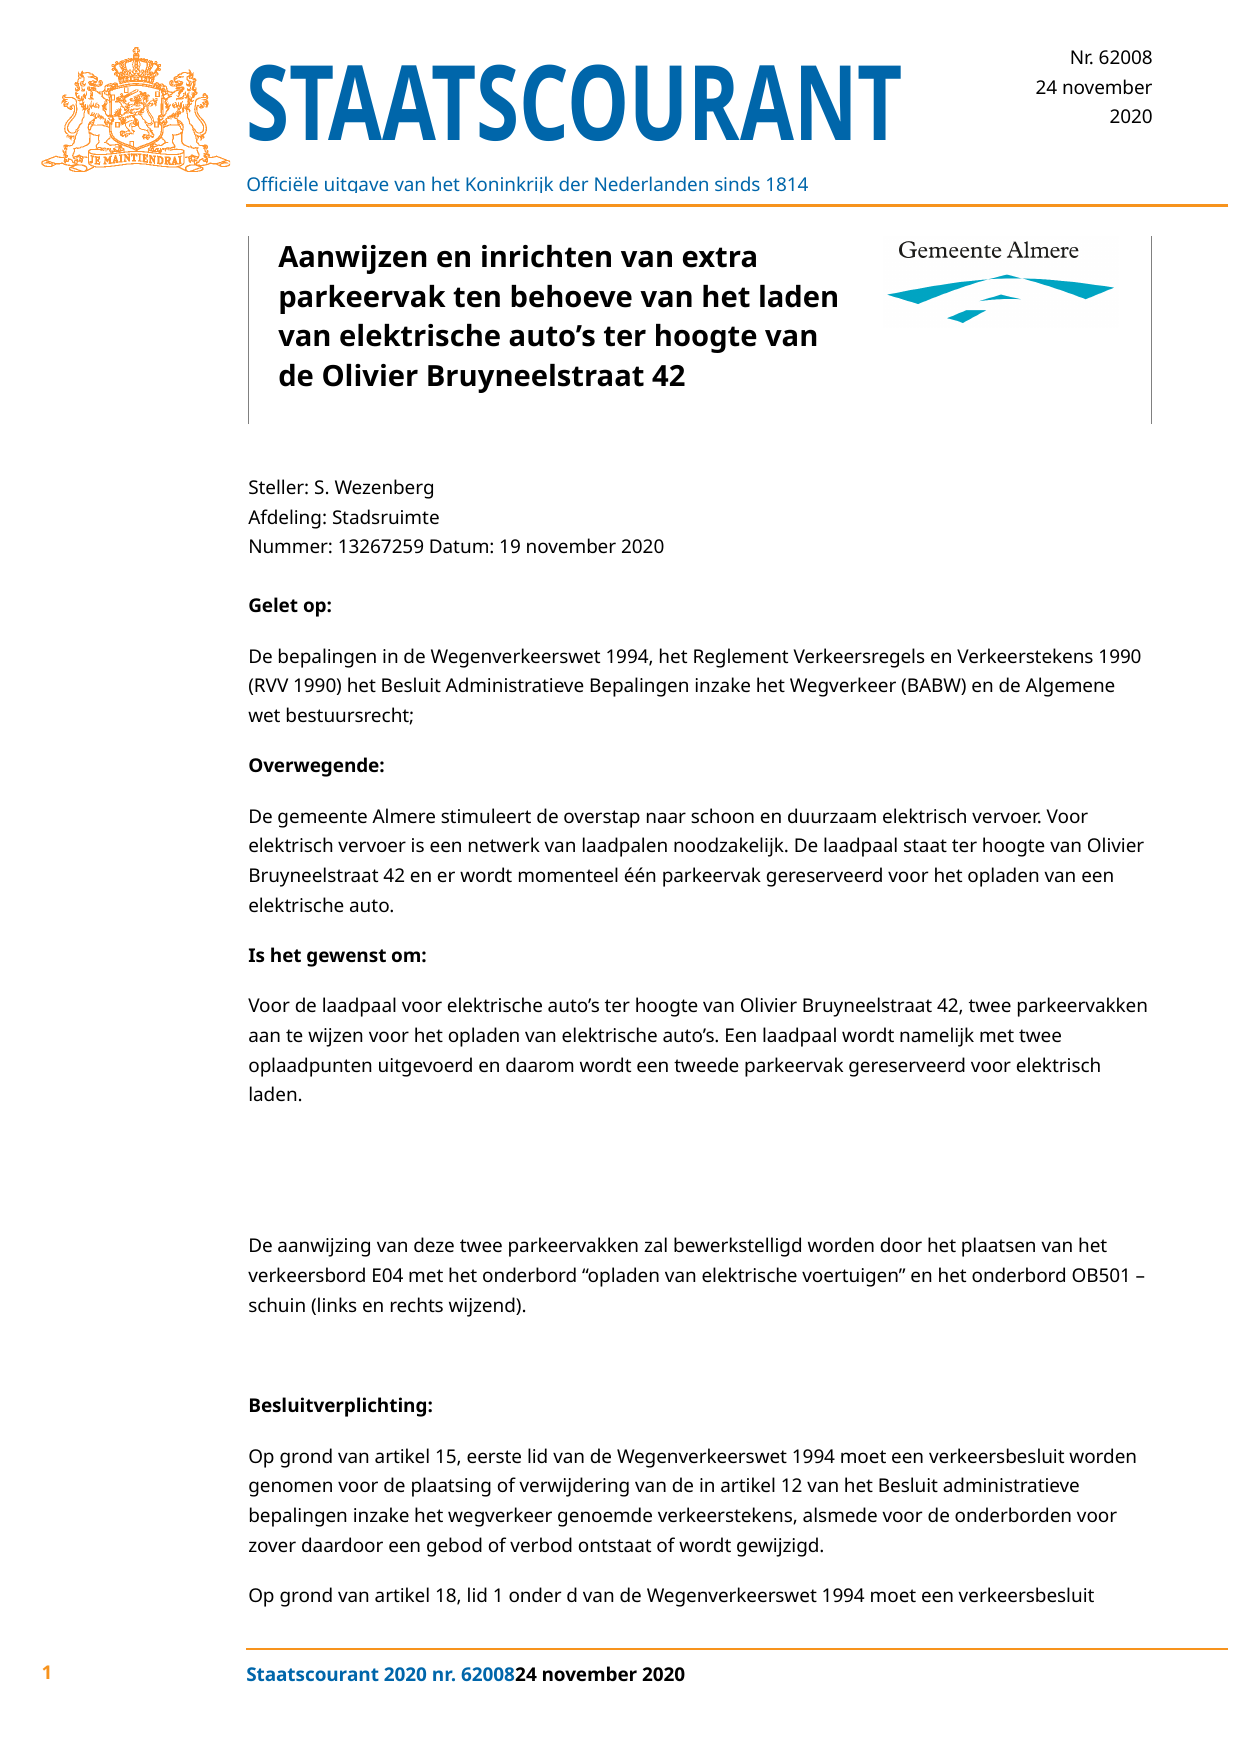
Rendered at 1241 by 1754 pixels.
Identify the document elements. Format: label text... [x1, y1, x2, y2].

text Steller: S. Wezenberg [248, 474, 1152, 500]
text De gemeente Almere stimuleert de overstap naar schoon en duurzaam elektrisch vervoer. Voor elektrisch vervoer is een netwerk van laadpalen noodzakelijk. De laadpaal staat ter hoogte van Olivier Bruyneelstraat 42 en er wordt momenteel één parkeervak gereserveerd voor het opladen van een elektrische auto. [248, 803, 1152, 918]
picture [882, 236, 1119, 328]
text Voor de laadpaal voor elektrische auto’s ter hoogte van Olivier Bruyneelstraat 42, twee parkeervakken aan te wijzen voor het opladen van elektrische auto’s. Een laadpaal wordt namelijk met twee oplaadpunten uitgevoerd en daarom wordt een tweede parkeervak gereserveerd voor elektrisch laden. [248, 993, 1152, 1107]
table_header [850, 236, 1151, 424]
text Overwegende: [248, 753, 1152, 778]
picture [41, 47, 231, 172]
table_header Aanwijzen en inrichten van extra parkeervak ten behoeve van het laden van elektrische auto’s ter hoogte van de Olivier Bruyneelstraat 42 [249, 236, 850, 424]
text De bepalingen in de Wegenverkeerswet 1994, het Reglement Verkeersregels en Verkeerstekens 1990 (RVV 1990) het Besluit Administratieve Bepalingen inzake het Wegverkeer (BABW) en de Algemene wet bestuursrecht; [248, 643, 1152, 728]
text Afdeling: Stadsruimte [248, 504, 1152, 530]
text Gelet op: [248, 593, 1152, 618]
text Is het gewenst om: [248, 942, 1152, 968]
text De aanwijzing van deze twee parkeervakken zal bewerkstelligd worden door het plaatsen van het verkeersbord E04 met het onderbord “opladen van elektrische voertuigen” en het onderbord OB501 – schuin (links en rechts wijzend). [248, 1233, 1152, 1318]
text Op grond van artikel 18, lid 1 onder d van de Wegenverkeerswet 1994 moet een verkeersbesluit [248, 1582, 1152, 1608]
text Besluitverplichting: [248, 1393, 1152, 1418]
text Nummer: 13267259 Datum: 19 november 2020 [248, 533, 1152, 559]
text Op grond van artikel 15, eerste lid van de Wegenverkeerswet 1994 moet een verkeersbesluit worden genomen voor de plaatsing of verwijdering van de in artikel 12 van het Besluit administratieve bepalingen inzake het wegverkeer genoemde verkeerstekens, alsmede voor de onderborden voor zover daardoor een gebod of verbod ontstaat of wordt gewijzigd. [248, 1443, 1152, 1558]
